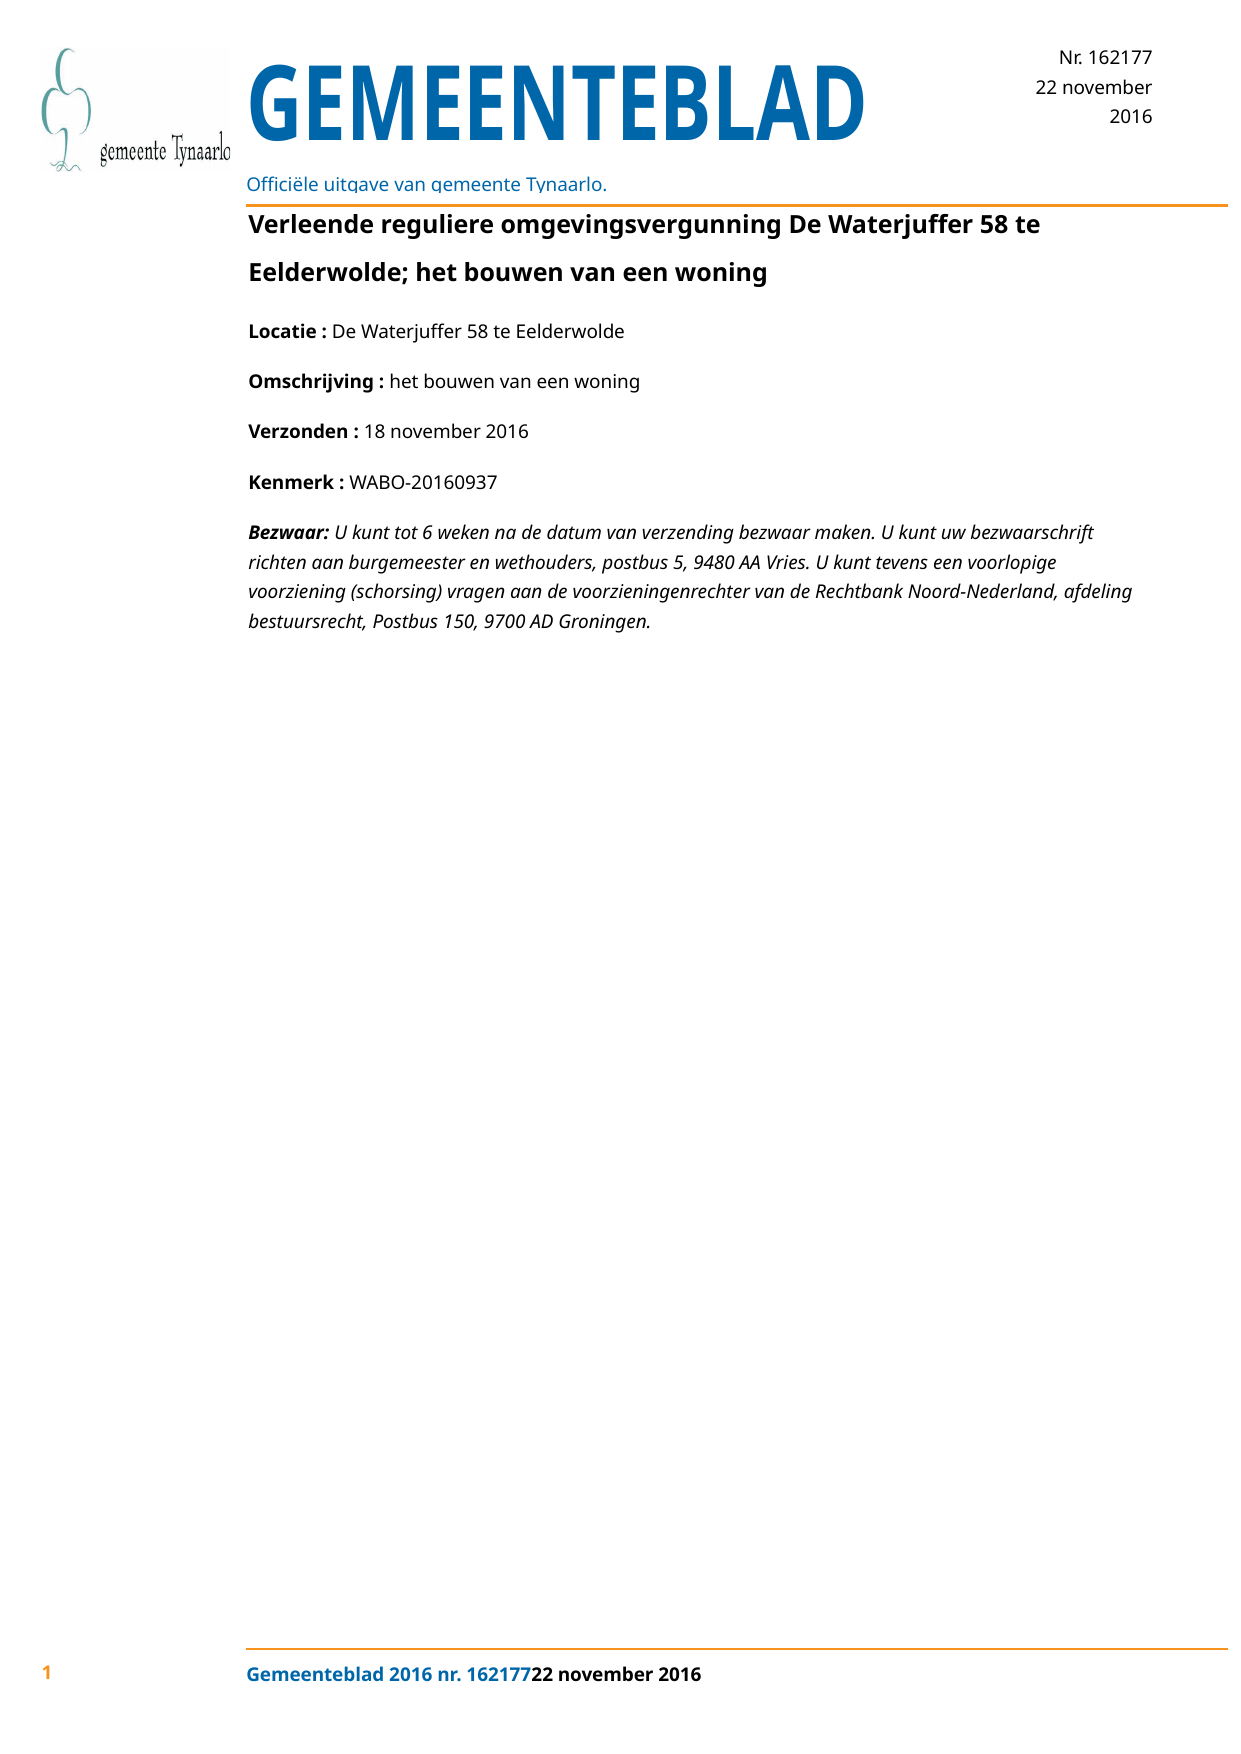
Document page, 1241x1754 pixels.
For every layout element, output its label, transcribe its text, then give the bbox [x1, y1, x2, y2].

picture [41, 47, 231, 172]
text Bezwaar: U kunt tot 6 weken na de datum van verzending bezwaar maken. U kunt uw bezwaarschrift richten aan burgemeester en wethouders, postbus 5, 9480 AA Vries. U kunt tevens een voorlopige voorziening (schorsing) vragen aan de voorzieningenrechter van de Rechtbank Noord-Nederland, afdeling bestuursrecht, Postbus 150, 9700 AD Groningen. [248, 519, 1152, 634]
text Kenmerk : WABO-20160937 [248, 469, 1152, 495]
text Verzonden : 18 november 2016 [248, 419, 1152, 444]
text Locatie : De Waterjuffer 58 te Eelderwolde [248, 318, 1152, 344]
text Verleende reguliere omgevingsvergunning De Waterjuffer 58 te Eelderwolde; het bouwen van een woning [248, 207, 1152, 288]
text Omschrijving : het bouwen van een woning [248, 368, 1152, 394]
